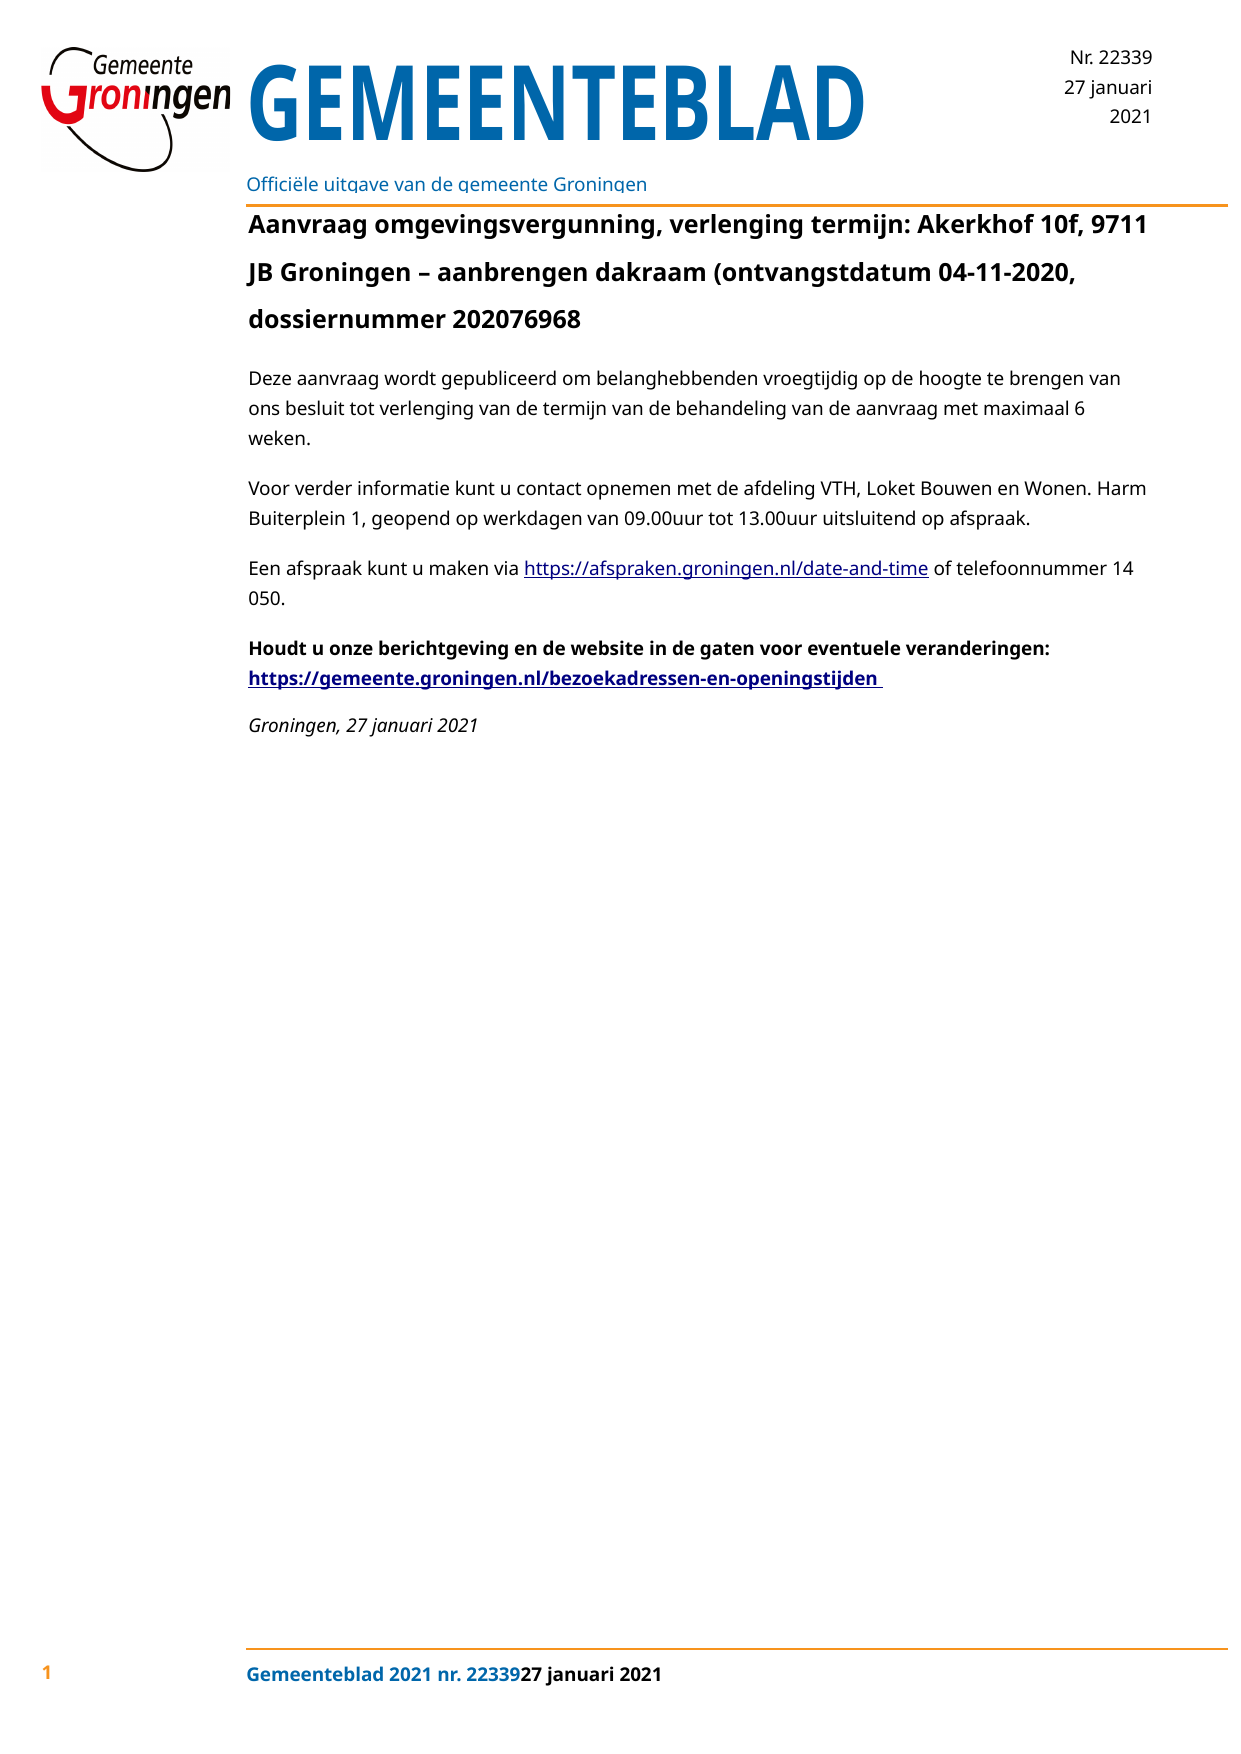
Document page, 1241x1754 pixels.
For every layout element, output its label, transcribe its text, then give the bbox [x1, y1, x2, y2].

text Voor verder informatie kunt u contact opnemen met de afdeling VTH, Loket Bouwen en Wonen. Harm Buiterplein 1, geopend op werkdagen van 09.00uur tot 13.00uur uitsluitend op afspraak. [248, 475, 1152, 530]
text Een afspraak kunt u maken via https://afspraken.groningen.nl/date-and-time of telefoonnummer 14 050. [248, 555, 1152, 610]
text Houdt u onze berichtgeving en de website in de gaten voor eventuele veranderingen: https://gemeente.groningen.nl/bezoekadressen-en-openingstijden [248, 635, 1152, 690]
text Aanvraag omgevingsvergunning, verlenging termijn: Akerkhof 10f, 9711 JB Groningen – aanbrengen dakraam (ontvangstdatum 04-11-2020, dossiernummer 202076968 [248, 207, 1152, 336]
picture [41, 47, 231, 172]
text Groningen, 27 januari 2021 [248, 712, 1152, 738]
text Deze aanvraag wordt gepubliceerd om belanghebbenden vroegtijdig op de hoogte te brengen van ons besluit tot verlenging van de termijn van de behandeling van de aanvraag met maximaal 6 weken. [248, 366, 1152, 450]
